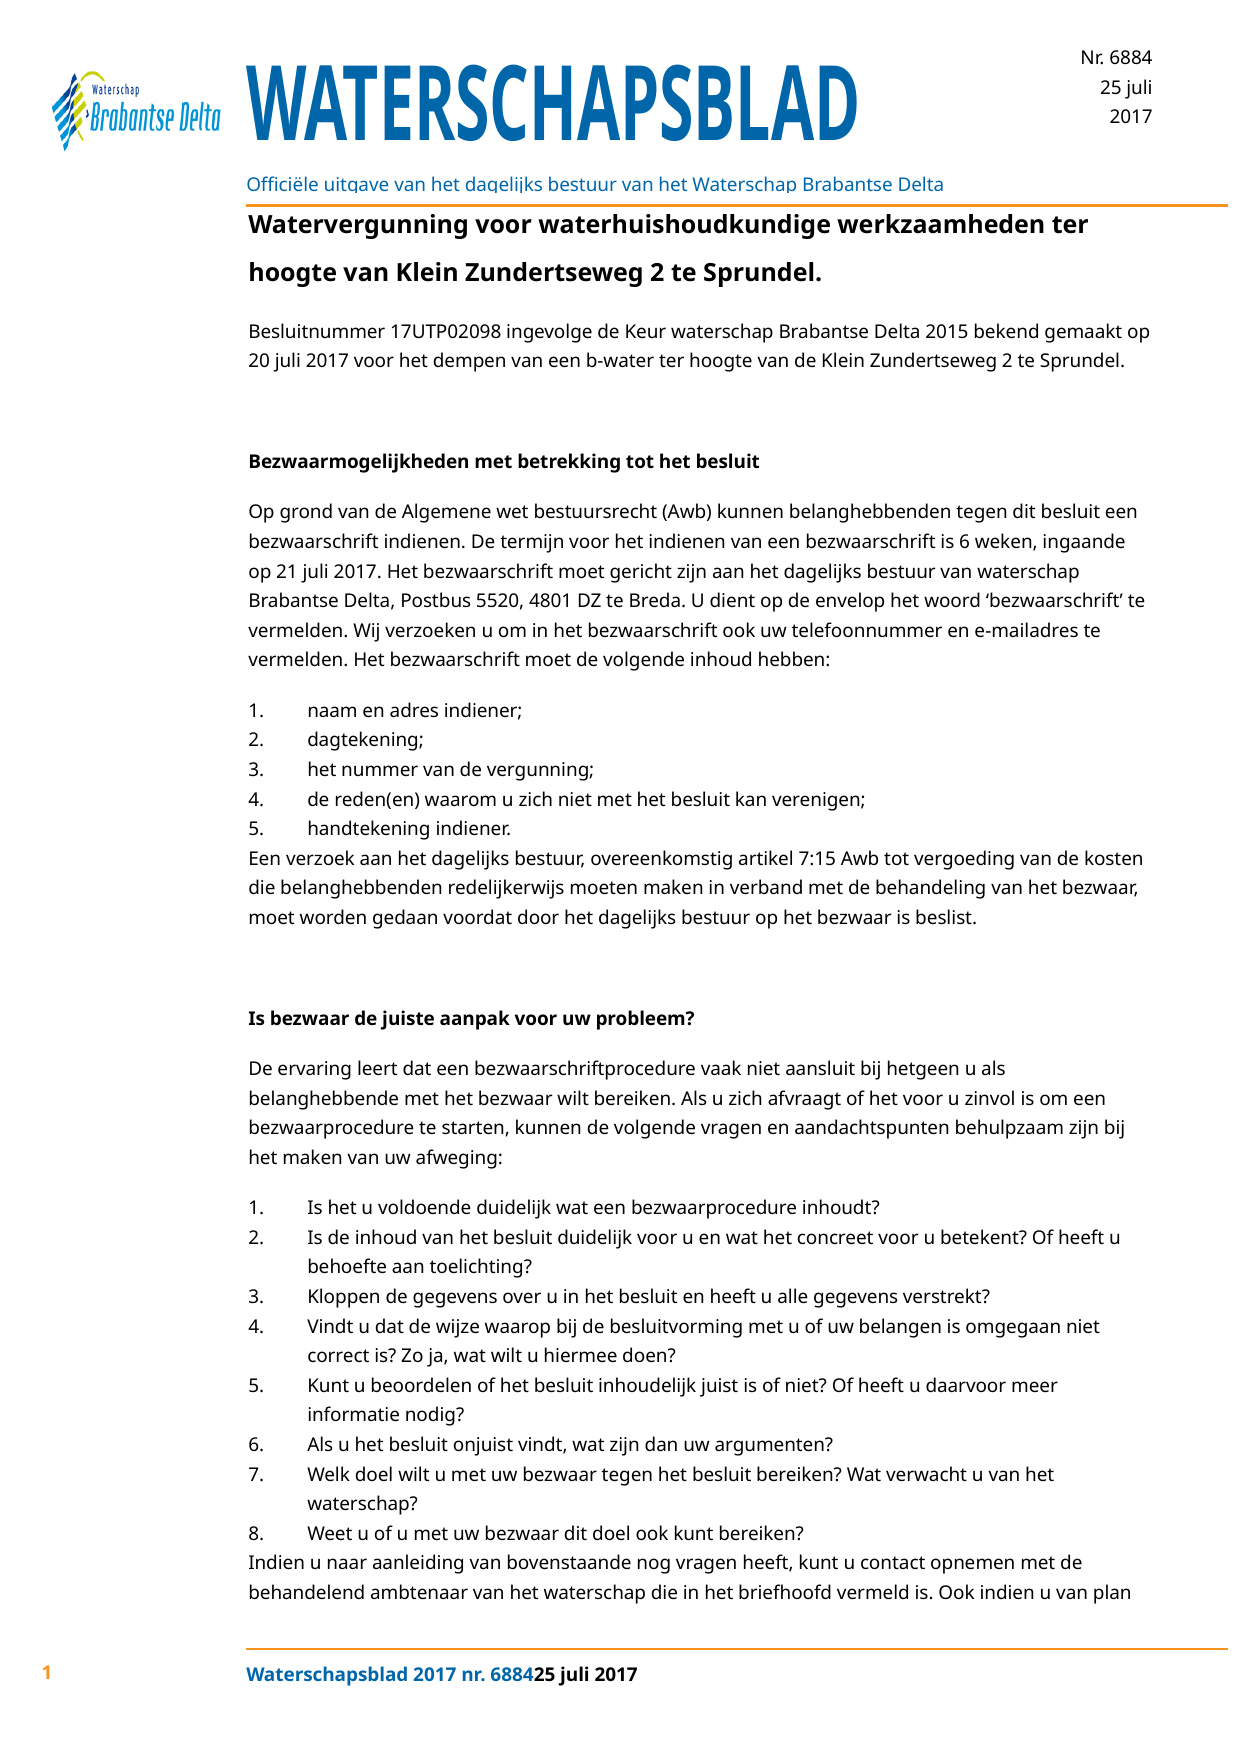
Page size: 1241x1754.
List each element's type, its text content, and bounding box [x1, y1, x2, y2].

text Bezwaarmogelijkheden met betrekking tot het besluit [248, 448, 1152, 474]
list Is het u voldoende duidelijk wat een bezwaarprocedure inhoudt? [248, 1194, 1152, 1220]
list Kloppen de gegevens over u in het besluit en heeft u alle gegevens verstrekt? [248, 1283, 1152, 1309]
list handtekening indiener. [248, 815, 1152, 841]
text Indien u naar aanleiding van bovenstaande nog vragen heeft, kunt u contact opnemen met de behandelend ambtenaar van het waterschap die in het briefhoofd vermeld is. Ook indien u van plan [248, 1549, 1152, 1605]
list het nummer van de vergunning; [248, 756, 1152, 782]
list Welk doel wilt u met uw bezwaar tegen het besluit bereiken? Wat verwacht u van het waterschap? [248, 1461, 1152, 1516]
list Als u het besluit onjuist vindt, wat zijn dan uw argumenten? [248, 1431, 1152, 1457]
list Is de inhoud van het besluit duidelijk voor u en wat het concreet voor u betekent? Of heeft u behoefte aan toelichting? [248, 1224, 1152, 1279]
text Watervergunning voor waterhuishoudkundige werkzaamheden ter hoogte van Klein Zundertseweg 2 te Sprundel. [248, 207, 1152, 288]
text De ervaring leert dat een bezwaarschriftprocedure vaak niet aansluit bij hetgeen u als belanghebbende met het bezwaar wilt bereiken. Als u zich afvraagt of het voor u zinvol is om een bezwaarprocedure te starten, kunnen de volgende vragen en aandachtspunten behulpzaam zijn bij het maken van uw afweging: [248, 1055, 1152, 1170]
list dagtekening; [248, 727, 1152, 752]
list Kunt u beoordelen of het besluit inhoudelijk juist is of niet? Of heeft u daarvoor meer informatie nodig? [248, 1372, 1152, 1427]
picture [41, 47, 231, 172]
text Besluitnummer 17UTP02098 ingevolge de Keur waterschap Brabantse Delta 2015 bekend gemaakt op 20 juli 2017 voor het dempen van een b-water ter hoogte van de Klein Zundertseweg 2 te Sprundel. [248, 318, 1152, 373]
list naam en adres indiener; [248, 697, 1152, 723]
text Een verzoek aan het dagelijks bestuur, overeenkomstig artikel 7:15 Awb tot vergoeding van de kosten die belanghebbenden redelijkerwijs moeten maken in verband met de behandeling van het bezwaar, moet worden gedaan voordat door het dagelijks bestuur op het bezwaar is beslist. [248, 845, 1152, 930]
text Op grond van de Algemene wet bestuursrecht (Awb) kunnen belanghebbenden tegen dit besluit een bezwaarschrift indienen. De termijn voor het indienen van een bezwaarschrift is 6 weken, ingaande op 21 juli 2017. Het bezwaarschrift moet gericht zijn aan het dagelijks bestuur van waterschap Brabantse Delta, Postbus 5520, 4801 DZ te Breda. U dient op de envelop het woord ‘bezwaarschrift’ te vermelden. Wij verzoeken u om in het bezwaarschrift ook uw telefoonnummer en e‑mailadres te vermelden. Het bezwaarschrift moet de volgende inhoud hebben: [248, 499, 1152, 672]
list Weet u of u met uw bezwaar dit doel ook kunt bereiken? [248, 1520, 1152, 1546]
list de reden(en) waarom u zich niet met het besluit kan verenigen; [248, 786, 1152, 812]
text Is bezwaar de juiste aanpak voor uw probleem? [248, 1005, 1152, 1031]
list Vindt u dat de wijze waarop bij de besluitvorming met u of uw belangen is omgegaan niet correct is? Zo ja, wat wilt u hiermee doen? [248, 1313, 1152, 1368]
